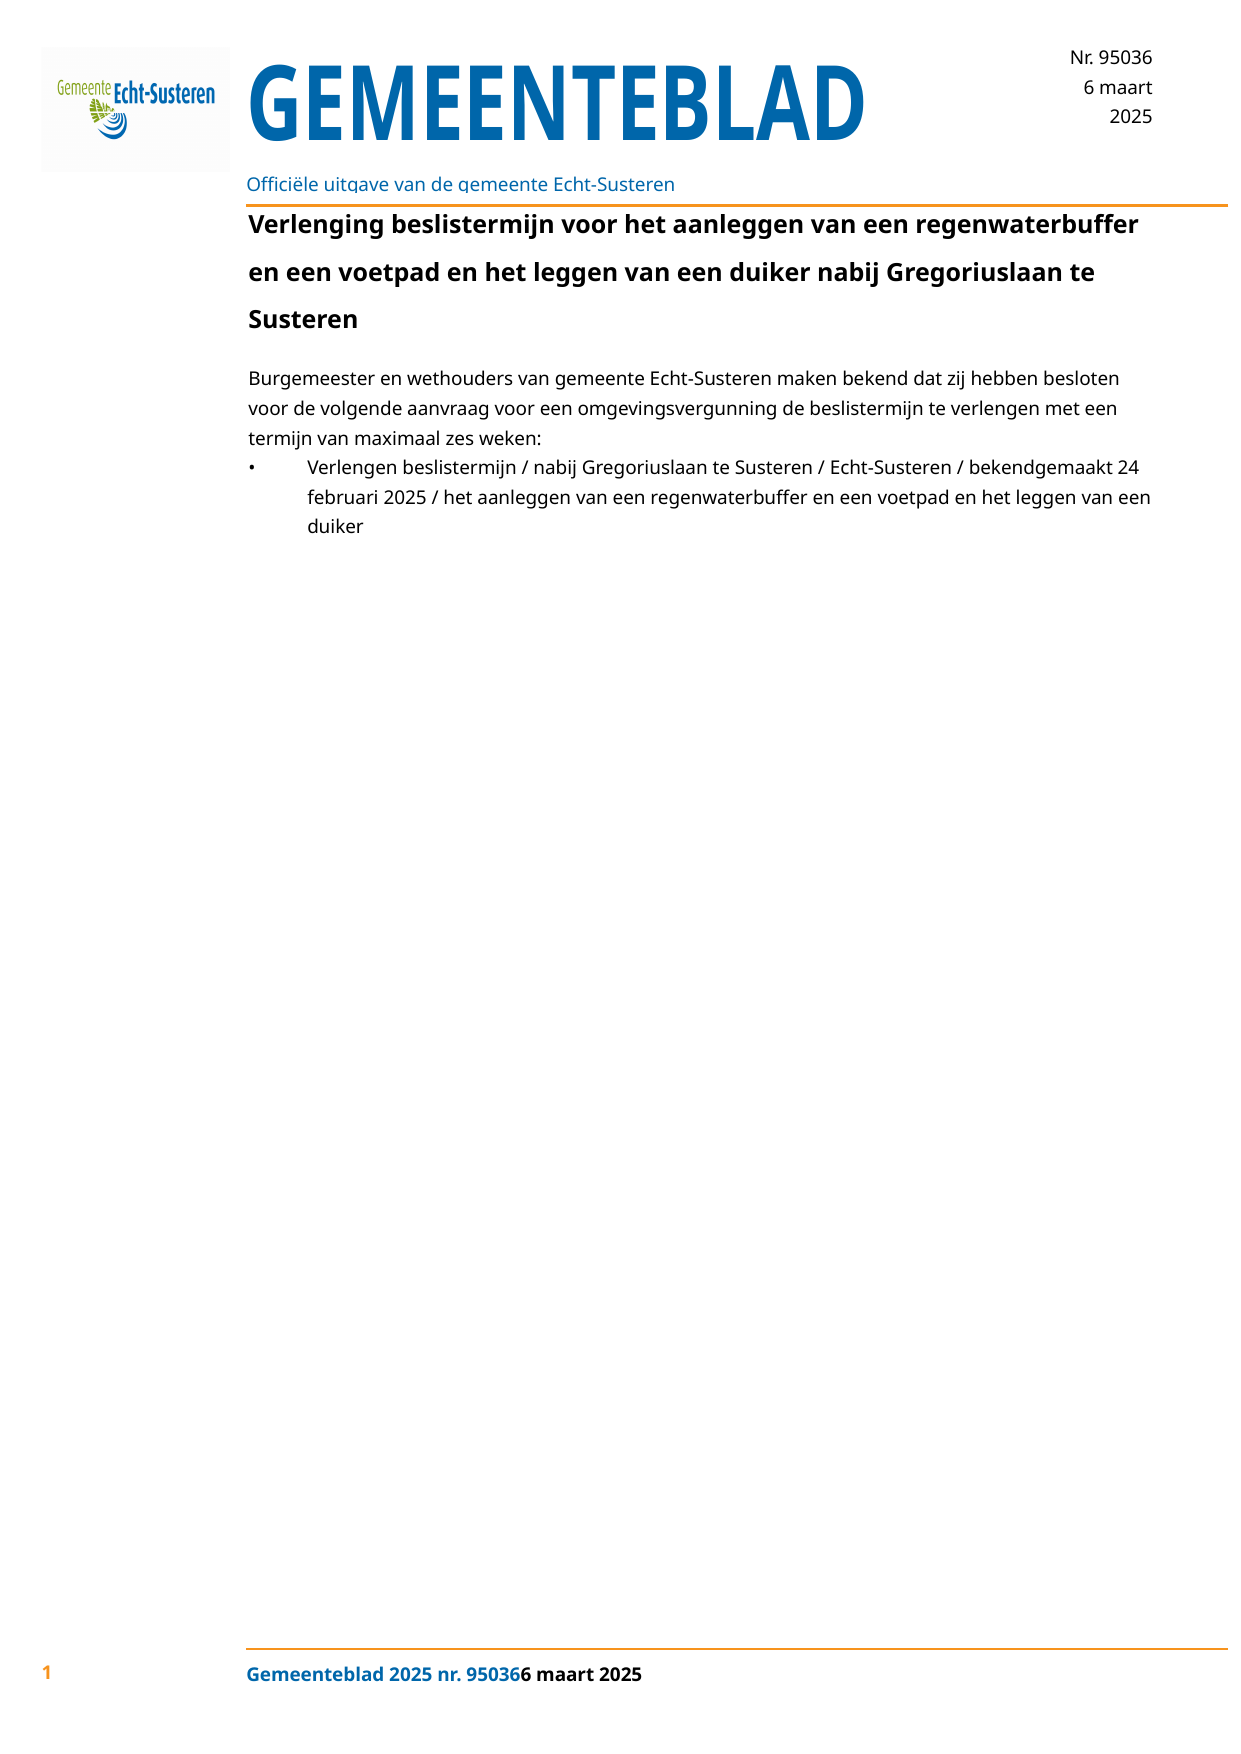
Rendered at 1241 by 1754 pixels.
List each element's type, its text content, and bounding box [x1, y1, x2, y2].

list Verlengen beslistermijn / nabij Gregoriuslaan te Susteren / Echt-Susteren / bekendgemaakt 24 februari 2025 / het aanleggen van een regenwaterbuffer en een voetpad en het leggen van een duiker [248, 454, 1152, 539]
text Verlenging beslistermijn voor het aanleggen van een regenwaterbuffer en een voetpad en het leggen van een duiker nabij Gregoriuslaan te Susteren [248, 207, 1152, 336]
picture [41, 47, 231, 172]
text Burgemeester en wethouders van gemeente Echt-Susteren maken bekend dat zij hebben besloten voor de volgende aanvraag voor een omgevingsvergunning de beslistermijn te verlengen met een termijn van maximaal zes weken: [248, 366, 1152, 450]
